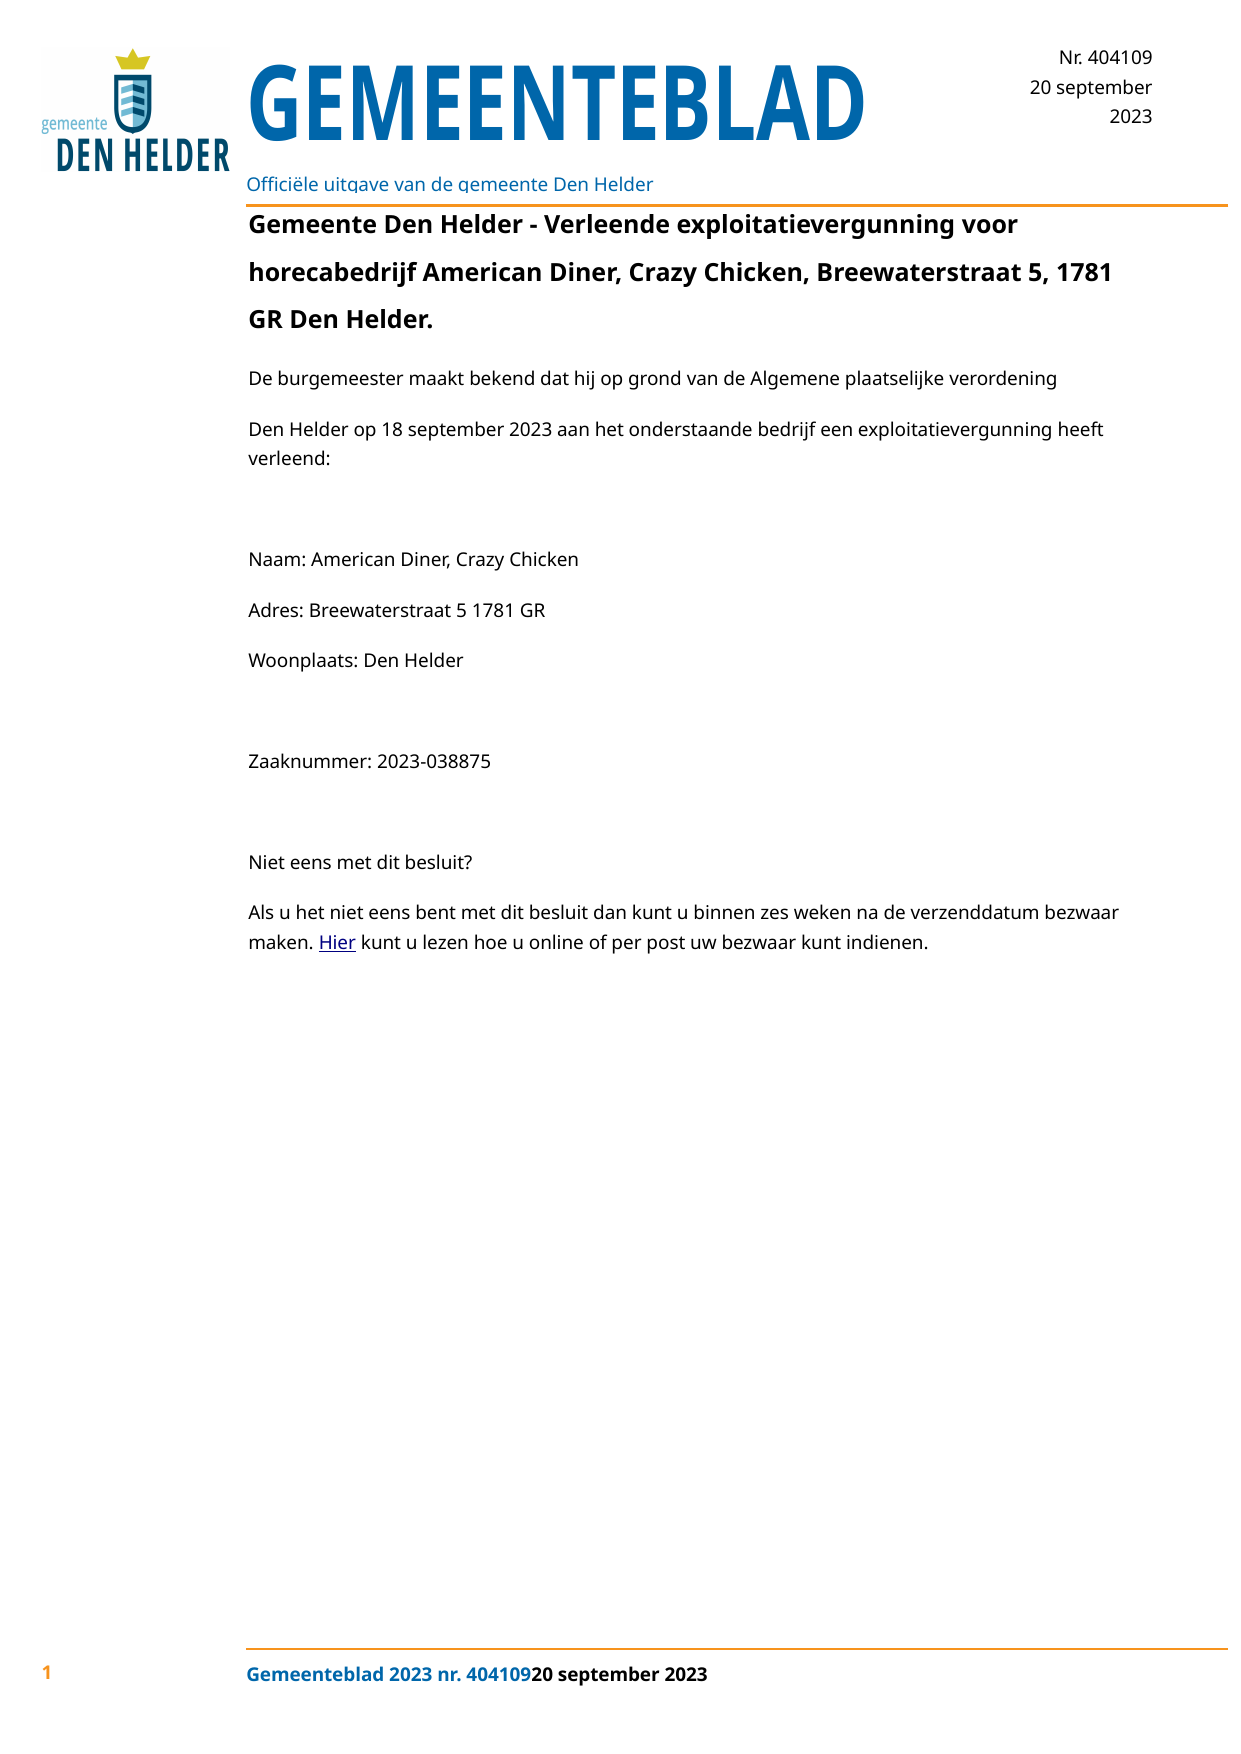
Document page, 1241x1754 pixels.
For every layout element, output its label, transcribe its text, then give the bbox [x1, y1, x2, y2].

text Naam: American Diner, Crazy Chicken [248, 546, 1152, 572]
text Niet eens met dit besluit? [248, 849, 1152, 874]
picture [130, 157, 135, 172]
text Als u het niet eens bent met dit besluit dan kunt u binnen zes weken na de verzenddatum bezwaar maken. Hier kunt u lezen hoe u online of per post uw bezwaar kunt indienen. [248, 899, 1152, 954]
picture [41, 47, 231, 172]
text Woonplaats: Den Helder [248, 647, 1152, 673]
text Adres: Breewaterstraat 5 1781 GR [248, 597, 1152, 622]
text Zaaknummer: 2023-038875 [248, 748, 1152, 774]
picture [100, 154, 106, 172]
text Den Helder op 18 september 2023 aan het onderstaande bedrijf een exploitatievergunning heeft verleend: [248, 416, 1152, 471]
picture [182, 144, 187, 165]
text Gemeente Den Helder - Verleende exploitatievergunning voor horecabedrijf American Diner, Crazy Chicken, Breewaterstraat 5, 1781 GR Den Helder. [248, 207, 1152, 336]
text De burgemeester maakt bekend dat hij op grond van de Algemene plaatselijke verordening [248, 366, 1152, 391]
picture [220, 160, 224, 172]
picture [63, 144, 68, 165]
